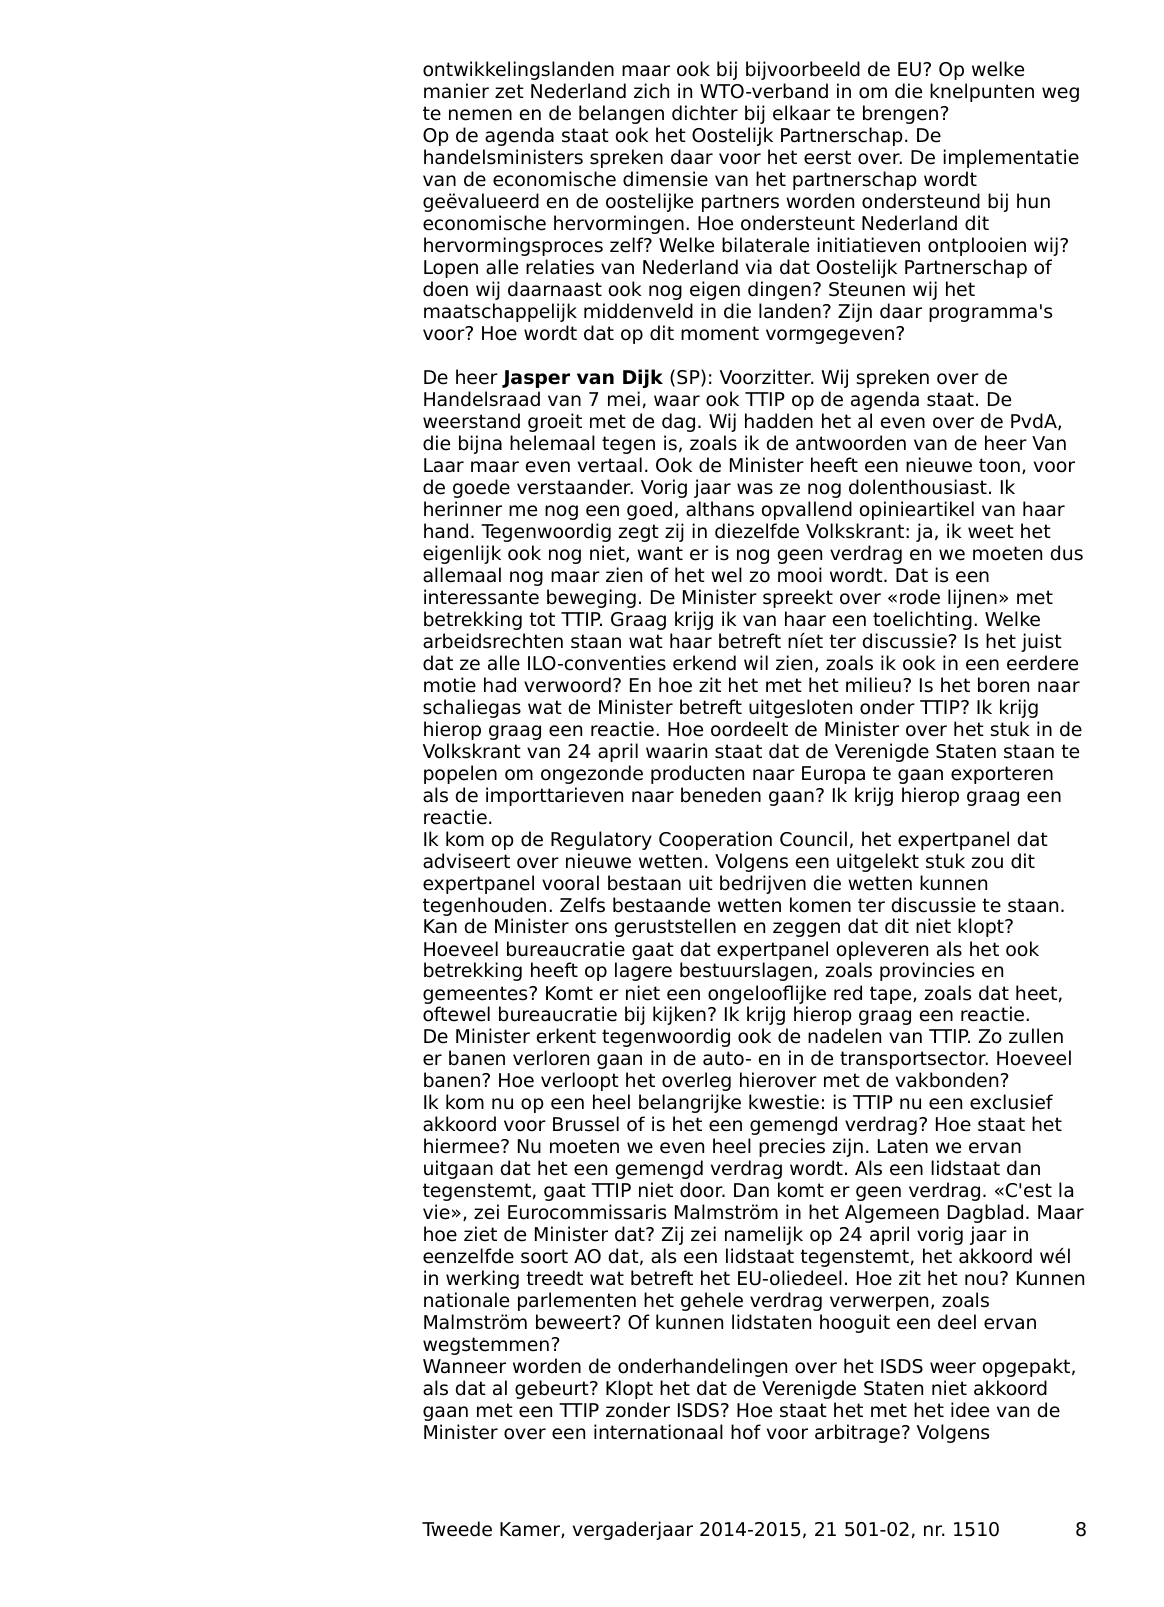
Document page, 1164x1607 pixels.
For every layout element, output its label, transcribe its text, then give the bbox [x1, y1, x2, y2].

text De heer Jasper van Dijk (SP): Voorzitter. Wij spreken over de Handelsraad van 7 mei, waar ook TTIP op de agenda staat. De weerstand groeit met de dag. Wij hadden het al even over de PvdA, die bijna helemaal tegen is, zoals ik de antwoorden van de heer Van Laar maar even vertaal. Ook de Minister heeft een nieuwe toon, voor de goede verstaander. Vorig jaar was ze nog dolenthousiast. Ik herinner me nog een goed, althans opvallend opinieartikel van haar hand. Tegenwoordig zegt zij in diezelfde Volkskrant: ja, ik weet het eigenlijk ook nog niet, want er is nog geen verdrag en we moeten dus allemaal nog maar zien of het wel zo mooi wordt. Dat is een interessante beweging. De Minister spreekt over «rode lijnen» met betrekking tot TTIP. Graag krijg ik van haar een toelichting. Welke arbeidsrechten staan wat haar betreft níet ter discussie? Is het juist dat ze alle ILO-conventies erkend wil zien, zoals ik ook in een eerdere motie had verwoord? En hoe zit het met het milieu? Is het boren naar schaliegas wat de Minister betreft uitgesloten onder TTIP? Ik krijg hierop graag een reactie. Hoe oordeelt de Minister over het stuk in de Volkskrant van 24 april waarin staat dat de Verenigde Staten staan te popelen om ongezonde producten naar Europa te gaan exporteren als de importtarieven naar beneden gaan? Ik krijg hierop graag een reactie. [422, 367, 1087, 828]
text Ik kom nu op een heel belangrijke kwestie: is TTIP nu een exclusief akkoord voor Brussel of is het een gemengd verdrag? Hoe staat het hiermee? Nu moeten we even heel precies zijn. Laten we ervan uitgaan dat het een gemengd verdrag wordt. Als een lidstaat dan tegenstemt, gaat TTIP niet door. Dan komt er geen verdrag. «C'est la vie», zei Eurocommissaris Malmström in het Algemeen Dagblad. Maar hoe ziet de Minister dat? Zij zei namelijk op 24 april vorig jaar in eenzelfde soort AO dat, als een lidstaat tegenstemt, het akkoord wél in werking treedt wat betreft het EU-oliedeel. Hoe zit het nou? Kunnen nationale parlementen het gehele verdrag verwerpen, zoals Malmström beweert? Of kunnen lidstaten hooguit een deel ervan wegstemmen? [422, 1092, 1087, 1356]
text Op de agenda staat ook het Oostelijk Partnerschap. De handelsministers spreken daar voor het eerst over. De implementatie van de economische dimensie van het partnerschap wordt geëvalueerd en de oostelijke partners worden ondersteund bij hun economische hervormingen. Hoe ondersteunt Nederland dit hervormingsproces zelf? Welke bilaterale initiatieven ontplooien wij? Lopen alle relaties van Nederland via dat Oostelijk Partnerschap of doen wij daarnaast ook nog eigen dingen? Steunen wij het maatschappelijk middenveld in die landen? Zijn daar programma's voor? Hoe wordt dat op dit moment vormgegeven? [422, 125, 1087, 345]
text ontwikkelingslanden maar ook bij bijvoorbeeld de EU? Op welke manier zet Nederland zich in WTO-verband in om die knelpunten weg te nemen en de belangen dichter bij elkaar te brengen? [422, 59, 1087, 125]
text Wanneer worden de onderhandelingen over het ISDS weer opgepakt, als dat al gebeurt? Klopt het dat de Verenigde Staten niet akkoord gaan met een TTIP zonder ISDS? Hoe staat het met het idee van de Minister over een internationaal hof voor arbitrage? Volgens [422, 1356, 1087, 1444]
text Ik kom op de Regulatory Cooperation Council, het expertpanel dat adviseert over nieuwe wetten. Volgens een uitgelekt stuk zou dit expertpanel vooral bestaan uit bedrijven die wetten kunnen tegenhouden. Zelfs bestaande wetten komen ter discussie te staan. Kan de Minister ons geruststellen en zeggen dat dit niet klopt? Hoeveel bureaucratie gaat dat expertpanel opleveren als het ook betrekking heeft op lagere bestuurslagen, zoals provincies en gemeentes? Komt er niet een ongelooflijke red tape, zoals dat heet, oftewel bureaucratie bij kijken? Ik krijg hierop graag een reactie. [422, 828, 1087, 1026]
text De Minister erkent tegenwoordig ook de nadelen van TTIP. Zo zullen er banen verloren gaan in de auto- en in de transportsector. Hoeveel banen? Hoe verloopt het overleg hierover met de vakbonden? [422, 1026, 1087, 1092]
